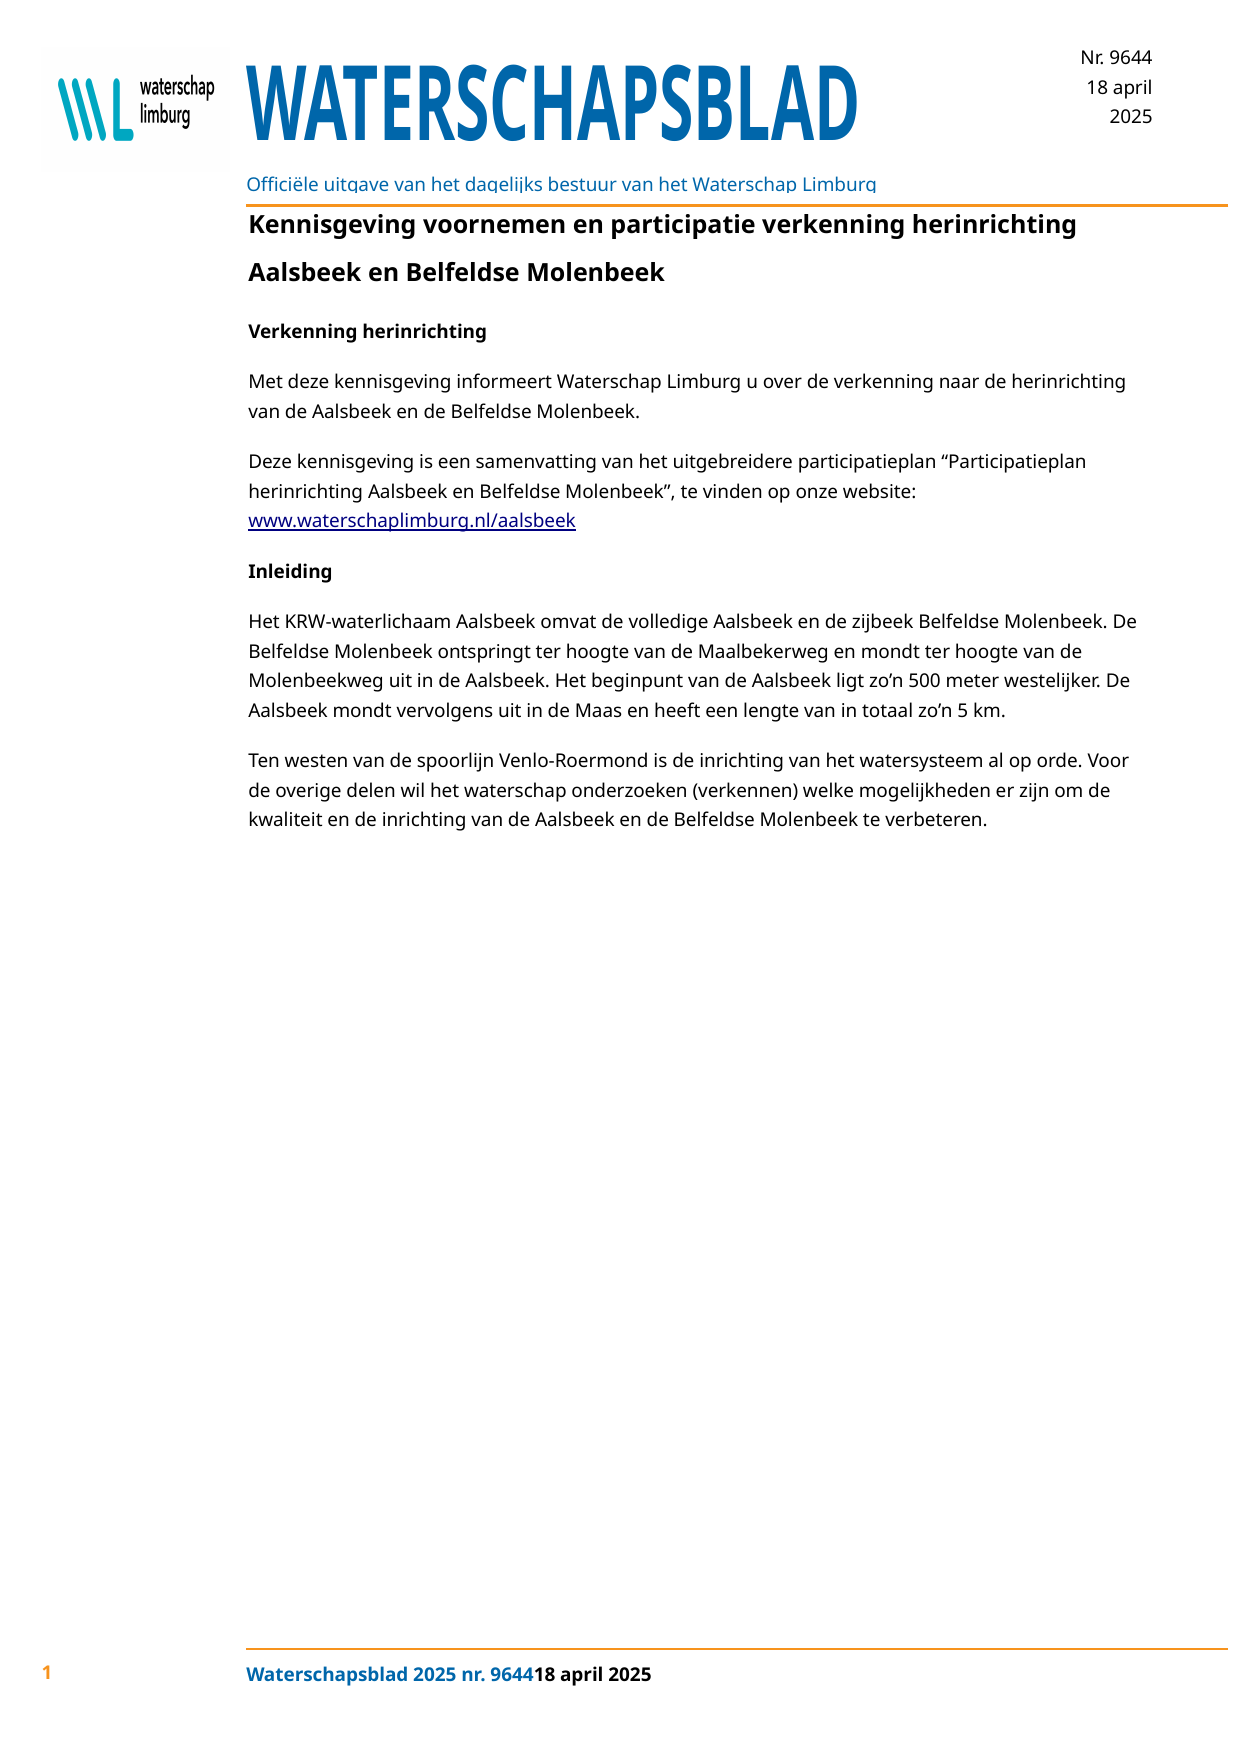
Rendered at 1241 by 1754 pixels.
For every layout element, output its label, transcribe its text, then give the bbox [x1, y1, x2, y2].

text Inleiding [248, 558, 1152, 584]
text Het KRW-waterlichaam Aalsbeek omvat de volledige Aalsbeek en de zijbeek Belfeldse Molenbeek. De Belfeldse Molenbeek ontspringt ter hoogte van de Maalbekerweg en mondt ter hoogte van de Molenbeekweg uit in de Aalsbeek. Het beginpunt van de Aalsbeek ligt zo’n 500 meter westelijker. De Aalsbeek mondt vervolgens uit in de Maas en heeft een lengte van in totaal zo’n 5 km. [248, 608, 1152, 723]
text Deze kennisgeving is een samenvatting van het uitgebreidere participatieplan “Participatieplan herinrichting Aalsbeek en Belfeldse Molenbeek”, te vinden op onze website: www.waterschaplimburg.nl/aalsbeek [248, 448, 1152, 533]
text Verkenning herinrichting [248, 318, 1152, 344]
text Kennisgeving voornemen en participatie verkenning herinrichting Aalsbeek en Belfeldse Molenbeek [248, 207, 1152, 288]
picture [41, 47, 231, 172]
text Met deze kennisgeving informeert Waterschap Limburg u over de verkenning naar de herinrichting van de Aalsbeek en de Belfeldse Molenbeek. [248, 368, 1152, 424]
text Ten westen van de spoorlijn Venlo-Roermond is de inrichting van het watersysteem al op orde. Voor de overige delen wil het waterschap onderzoeken (verkennen) welke mogelijkheden er zijn om de kwaliteit en de inrichting van de Aalsbeek en de Belfeldse Molenbeek te verbeteren. [248, 747, 1152, 832]
